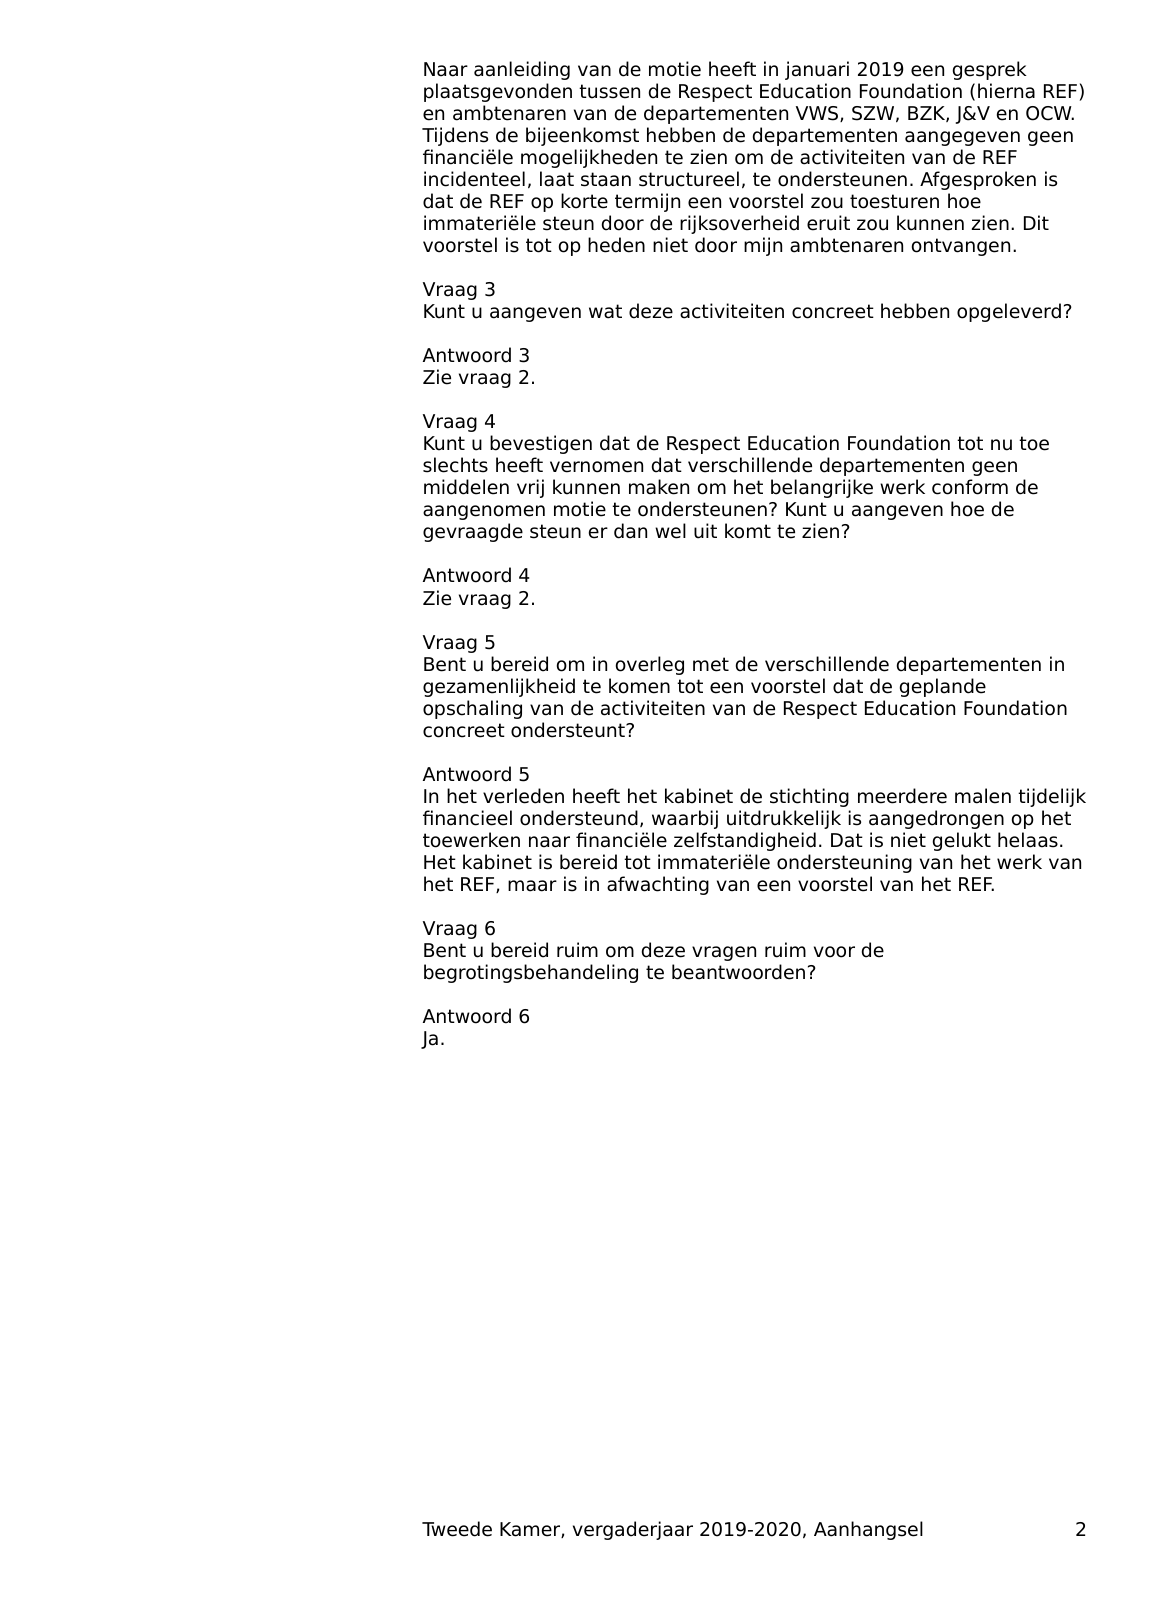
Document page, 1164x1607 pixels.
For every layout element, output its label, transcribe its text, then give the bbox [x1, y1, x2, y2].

text Vraag 4 [422, 411, 1087, 433]
text Antwoord 5 [422, 764, 1087, 786]
text Zie vraag 2. [422, 587, 1087, 609]
text Bent u bereid ruim om deze vragen ruim voor de begrotingsbehandeling te beantwoorden? [422, 940, 1087, 984]
text Antwoord 3 [422, 345, 1087, 367]
text Vraag 3 [422, 279, 1087, 301]
text Bent u bereid om in overleg met de verschillende departementen in gezamenlijkheid te komen tot een voorstel dat de geplande opschaling van de activiteiten van de Respect Education Foundation concreet ondersteunt? [422, 653, 1087, 741]
text Vraag 5 [422, 632, 1087, 653]
text Antwoord 4 [422, 565, 1087, 587]
text Kunt u aangeven wat deze activiteiten concreet hebben opgeleverd? [422, 301, 1087, 323]
text Antwoord 6 [422, 1006, 1087, 1028]
text Kunt u bevestigen dat de Respect Education Foundation tot nu toe slechts heeft vernomen dat verschillende departementen geen middelen vrij kunnen maken om het belangrijke werk conform de aangenomen motie te ondersteunen? Kunt u aangeven hoe de gevraagde steun er dan wel uit komt te zien? [422, 433, 1087, 543]
text Ja. [422, 1028, 1087, 1050]
text Vraag 6 [422, 918, 1087, 940]
text Naar aanleiding van de motie heeft in januari 2019 een gesprek plaatsgevonden tussen de Respect Education Foundation (hierna REF) en ambtenaren van de departementen VWS, SZW, BZK, J&V en OCW. Tijdens de bijeenkomst hebben de departementen aangegeven geen financiële mogelijkheden te zien om de activiteiten van de REF incidenteel, laat staan structureel, te ondersteunen. Afgesproken is dat de REF op korte termijn een voorstel zou toesturen hoe immateriële steun door de rijksoverheid eruit zou kunnen zien. Dit voorstel is tot op heden niet door mijn ambtenaren ontvangen. [422, 59, 1087, 257]
text Zie vraag 2. [422, 367, 1087, 389]
text In het verleden heeft het kabinet de stichting meerdere malen tijdelijk financieel ondersteund, waarbij uitdrukkelijk is aangedrongen op het toewerken naar financiële zelfstandigheid. Dat is niet gelukt helaas. Het kabinet is bereid tot immateriële ondersteuning van het werk van het REF, maar is in afwachting van een voorstel van het REF. [422, 786, 1087, 896]
